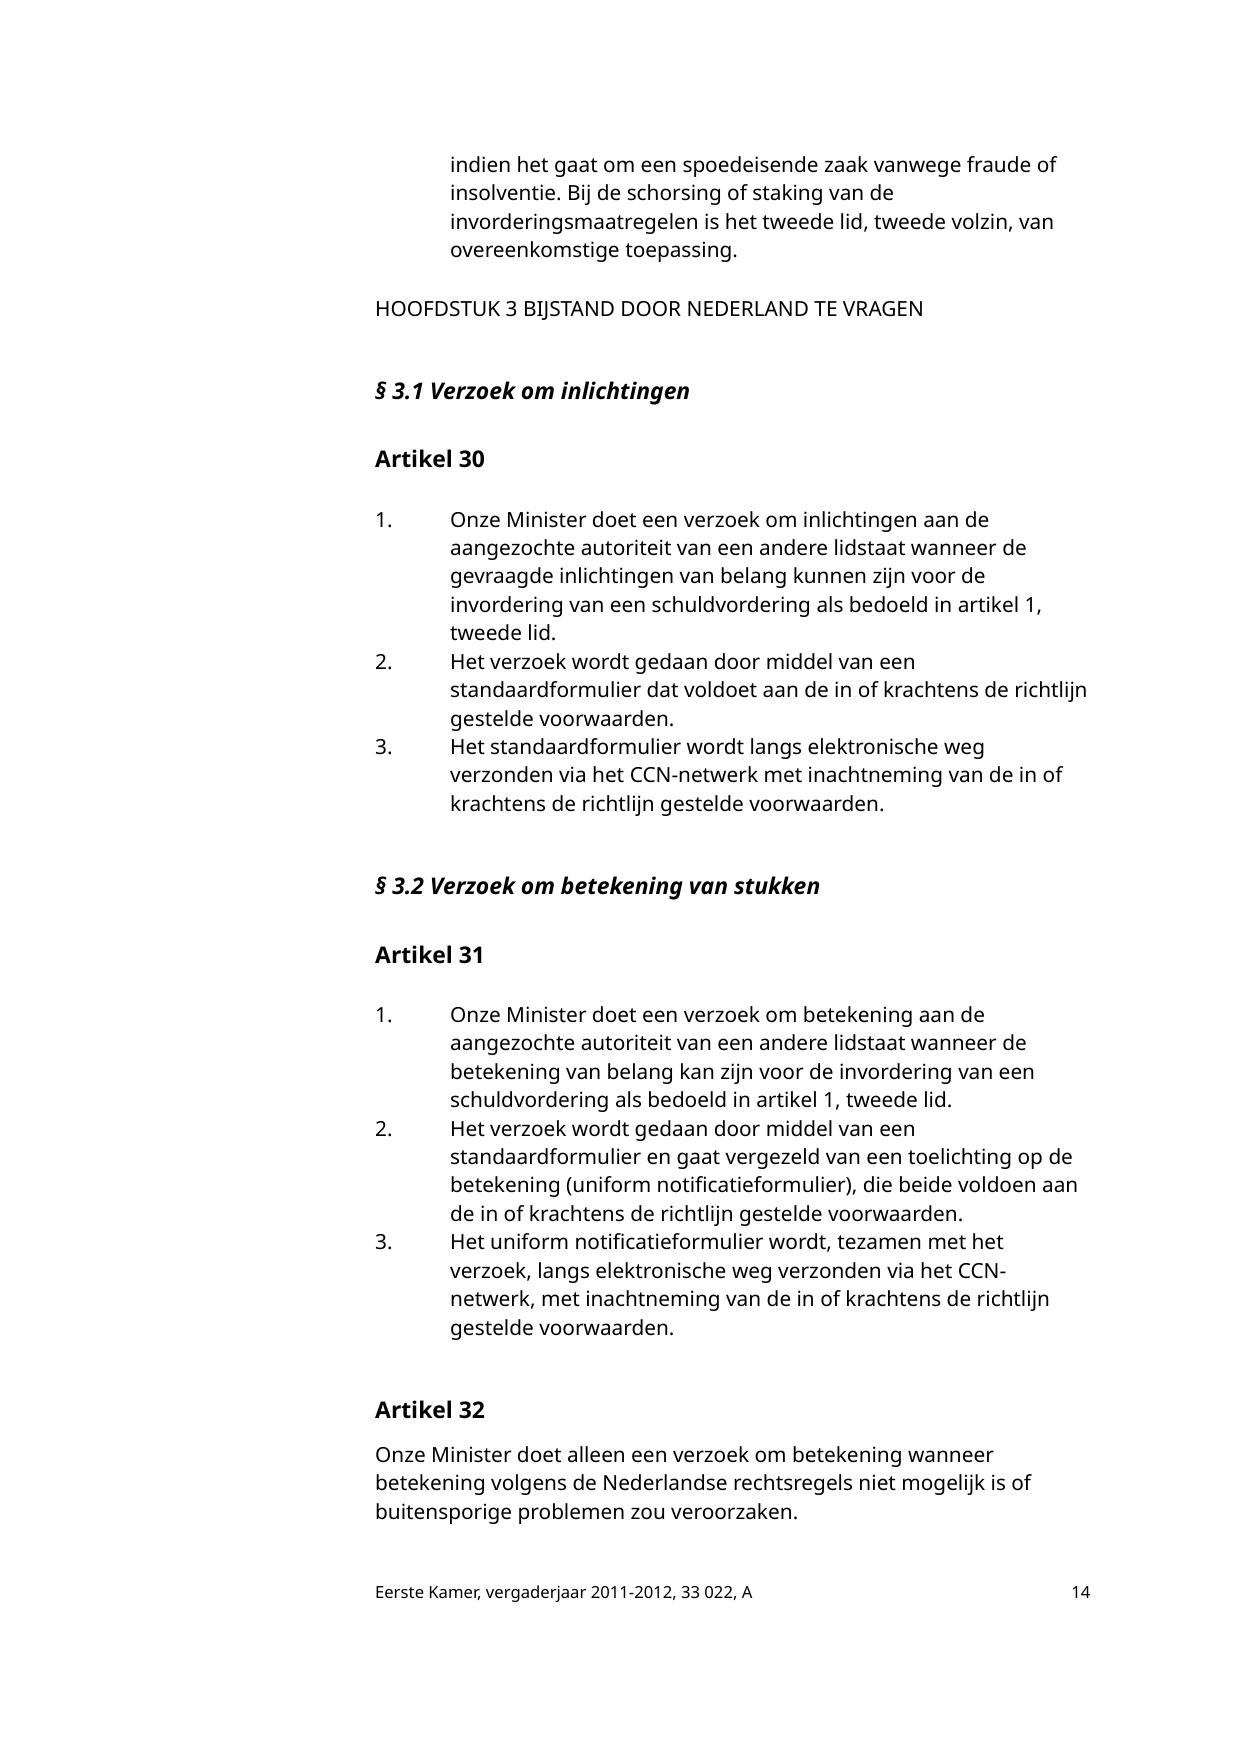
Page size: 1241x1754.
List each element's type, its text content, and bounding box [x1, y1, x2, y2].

subtitle § 3.2 Verzoek om betekening van stukken [375, 870, 1090, 901]
list Het verzoek wordt gedaan door middel van een standaardformulier dat voldoet aan de in of krachtens de richtlijn gestelde voorwaarden. [375, 647, 1090, 732]
list Onze Minister doet een verzoek om inlichtingen aan de aangezochte autoriteit van een andere lidstaat wanneer de gevraagde inlichtingen van belang kunnen zijn voor de invordering van een schuldvordering als bedoeld in artikel 1, tweede lid. [375, 505, 1090, 647]
subtitle Artikel 32 [375, 1394, 1090, 1425]
subtitle Artikel 31 [375, 939, 1090, 970]
list indien het gaat om een spoedeisende zaak vanwege fraude of insolventie. Bij de schorsing of staking van de invorderingsmaatregelen is het tweede lid, tweede volzin, van overeenkomstige toepassing. [375, 150, 1090, 264]
list Onze Minister doet een verzoek om betekening aan de aangezochte autoriteit van een andere lidstaat wanneer de betekening van belang kan zijn voor de invordering van een schuldvordering als bedoeld in artikel 1, tweede lid. [375, 1000, 1090, 1114]
list Het standaardformulier wordt langs elektronische weg verzonden via het CCN-netwerk met inachtneming van de in of krachtens de richtlijn gestelde voorwaarden. [375, 732, 1090, 817]
subtitle § 3.1 Verzoek om inlichtingen [375, 375, 1090, 406]
subtitle Artikel 30 [375, 443, 1090, 475]
subtitle HOOFDSTUK 3 BIJSTAND DOOR NEDERLAND TE VRAGEN [375, 294, 1090, 322]
list Het uniform notificatieformulier wordt, tezamen met het verzoek, langs elektronische weg verzonden via het CCN-netwerk, met inachtneming van de in of krachtens de richtlijn gestelde voorwaarden. [375, 1227, 1090, 1341]
text Onze Minister doet alleen een verzoek om betekening wanneer betekening volgens de Nederlandse rechtsregels niet mogelijk is of buitensporige problemen zou veroorzaken. [375, 1440, 1090, 1525]
list Het verzoek wordt gedaan door middel van een standaardformulier en gaat vergezeld van een toelichting op de betekening (uniform notificatieformulier), die beide voldoen aan de in of krachtens de richtlijn gestelde voorwaarden. [375, 1114, 1090, 1227]
